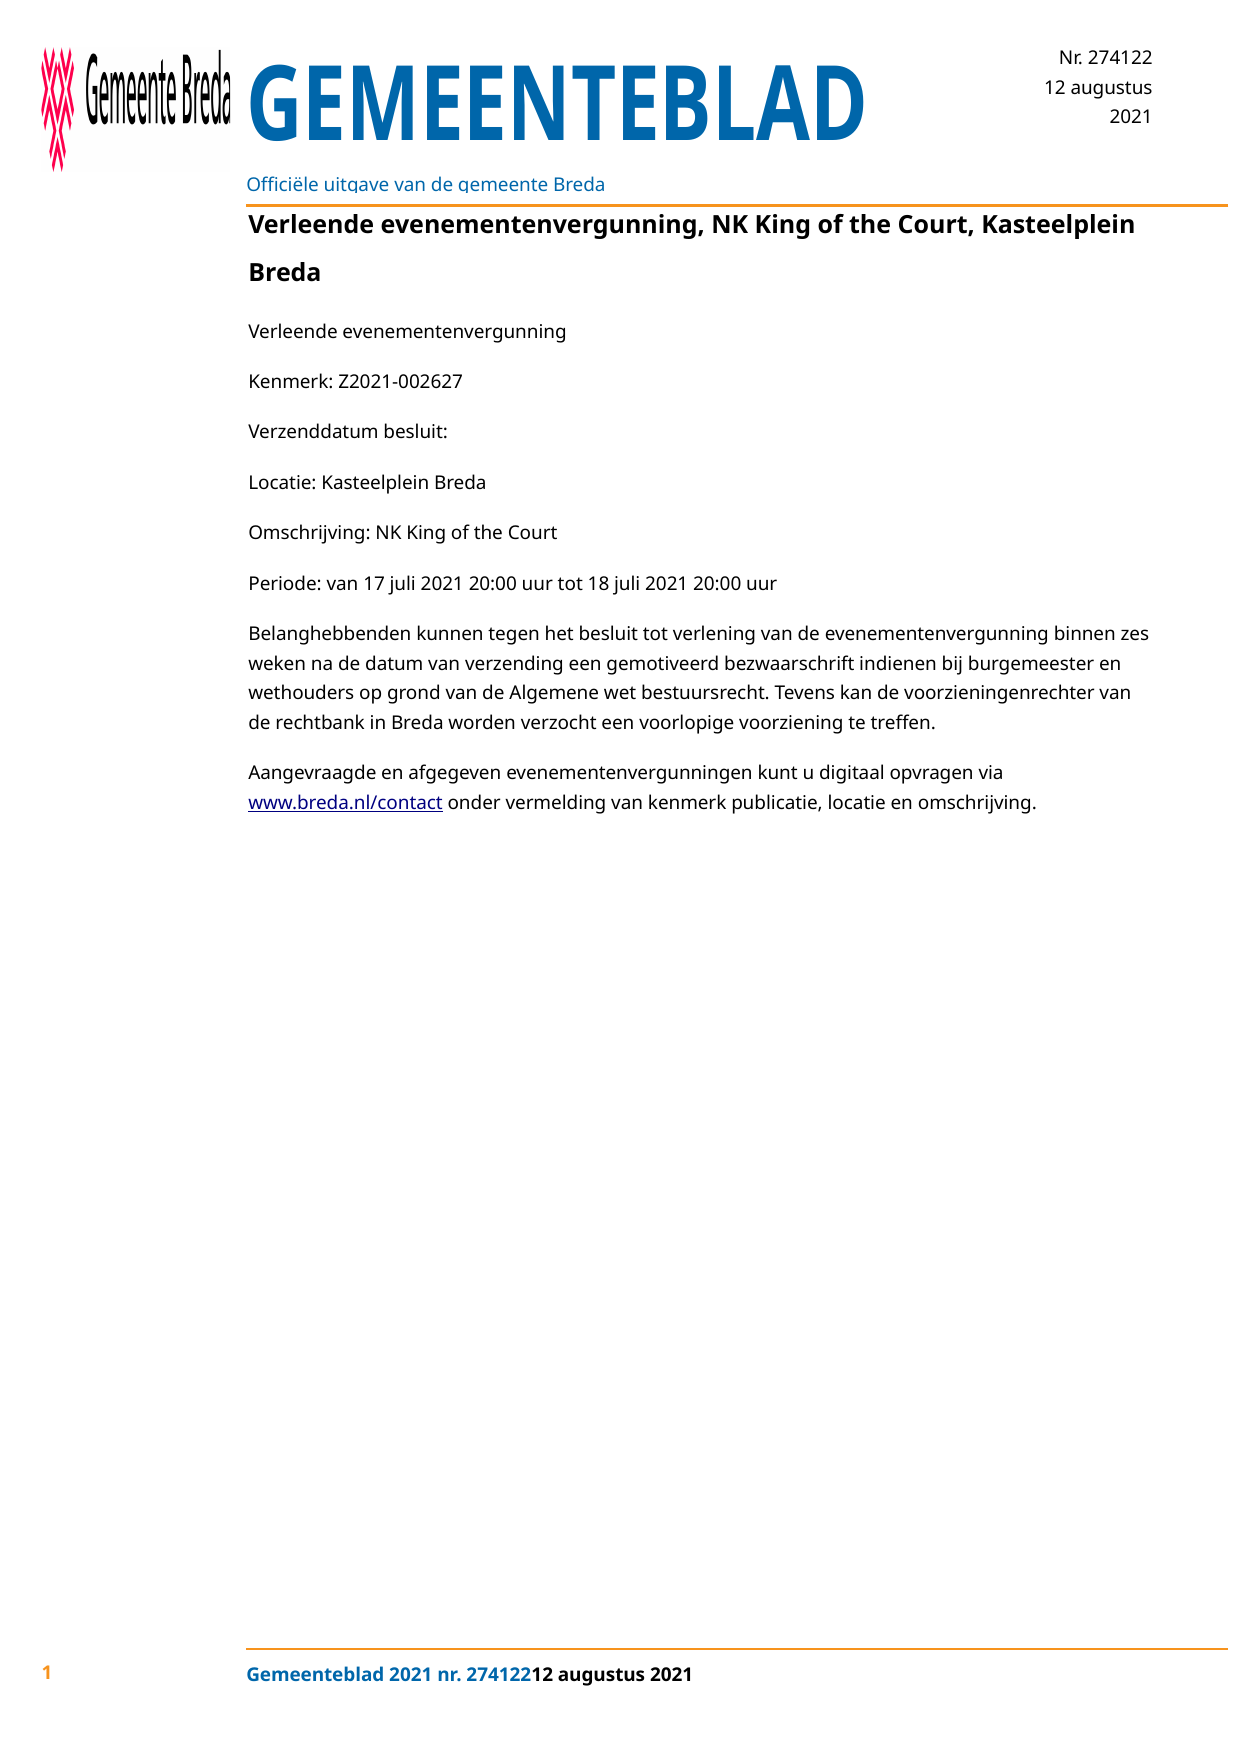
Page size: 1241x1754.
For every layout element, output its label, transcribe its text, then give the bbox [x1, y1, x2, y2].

text Periode: van 17 juli 2021 20:00 uur tot 18 juli 2021 20:00 uur [248, 570, 1152, 596]
text Verleende evenementenvergunning [248, 318, 1152, 344]
text Kenmerk: Z2021-002627 [248, 368, 1152, 394]
text Locatie: Kasteelplein Breda [248, 469, 1152, 495]
text Omschrijving: NK King of the Court [248, 519, 1152, 545]
text Belanghebbenden kunnen tegen het besluit tot verlening van de evenementenvergunning binnen zes weken na de datum van verzending een gemotiveerd bezwaarschrift indienen bij burgemeester en wethouders op grond van de Algemene wet bestuursrecht. Tevens kan de voorzieningenrechter van de rechtbank in Breda worden verzocht een voorlopige voorziening te treffen. [248, 620, 1152, 735]
text Verzenddatum besluit: [248, 419, 1152, 444]
text Aangevraagde en afgegeven evenementenvergunningen kunt u digitaal opvragen via www.breda.nl/contact onder vermelding van kenmerk publicatie, locatie en omschrijving. [248, 759, 1152, 815]
picture [41, 47, 231, 172]
text Verleende evenementenvergunning, NK King of the Court, Kasteelplein Breda [248, 207, 1152, 288]
